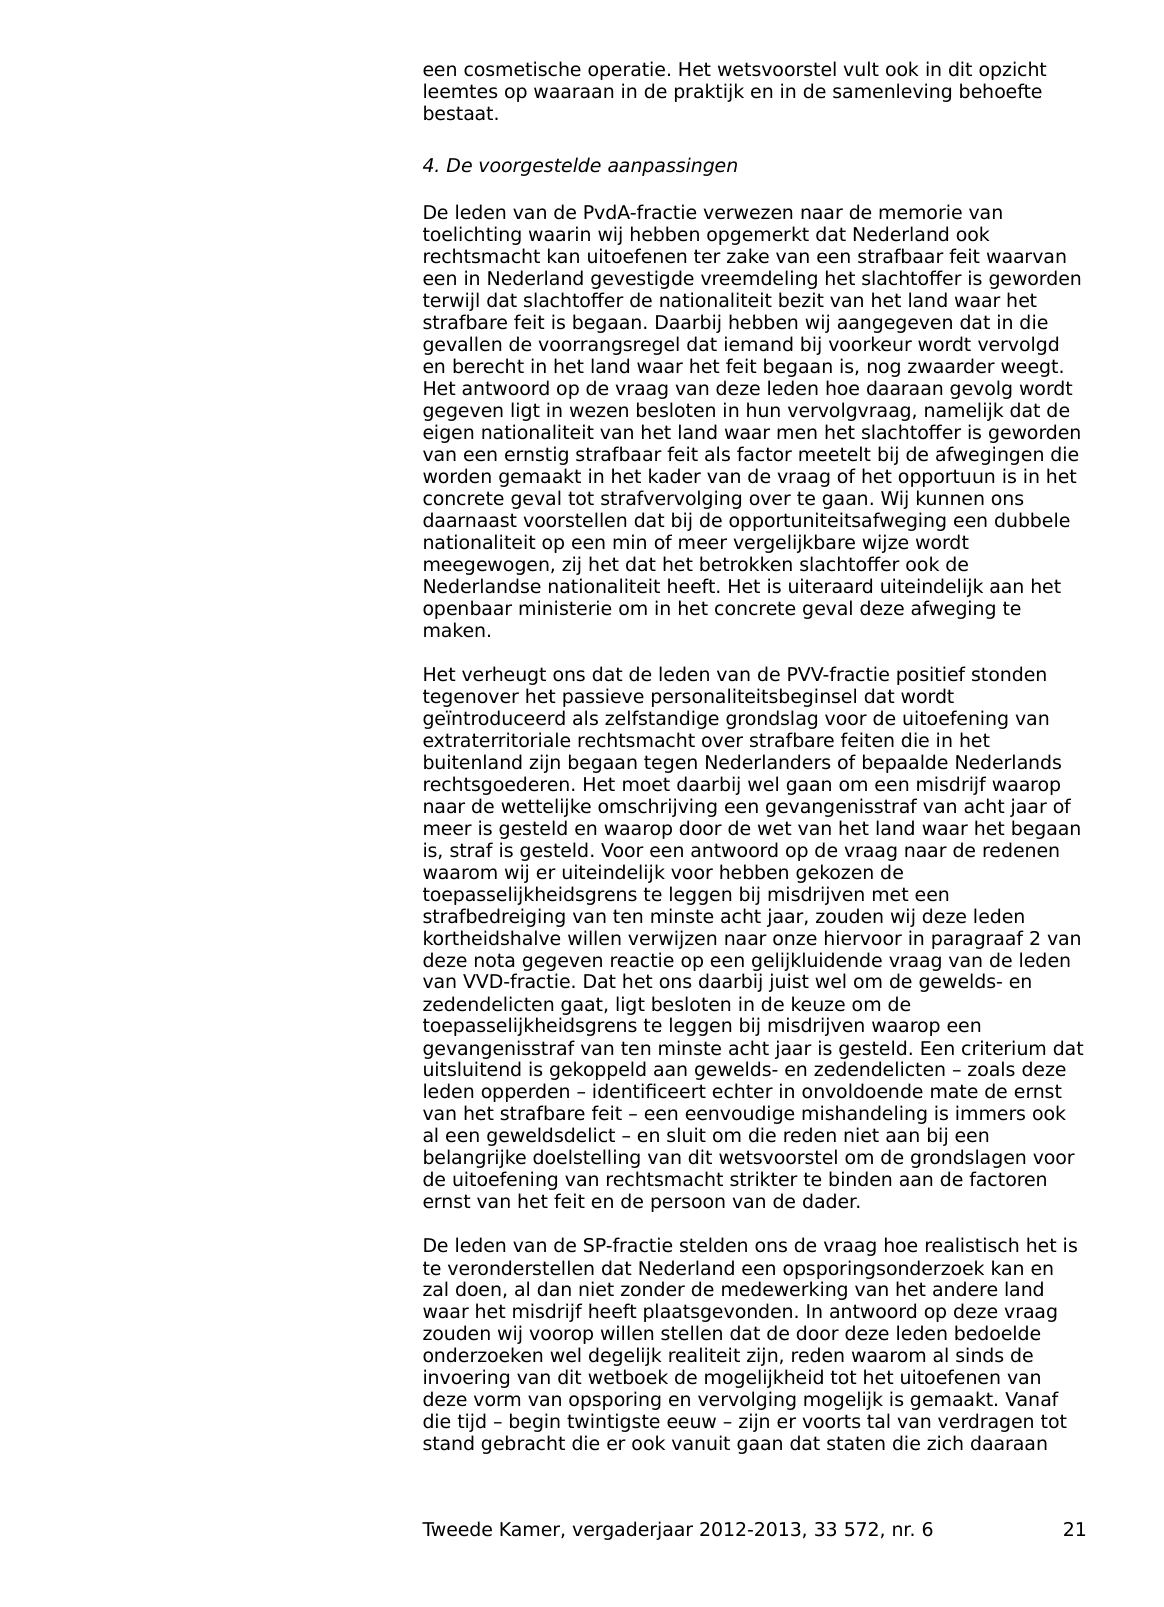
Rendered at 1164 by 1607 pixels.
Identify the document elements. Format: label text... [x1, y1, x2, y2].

subtitle 4. De voorgestelde aanpassingen [422, 155, 1087, 177]
text Het verheugt ons dat de leden van de PVV-fractie positief stonden tegenover het passieve personaliteitsbeginsel dat wordt geïntroduceerd als zelfstandige grondslag voor de uitoefening van extraterritoriale rechtsmacht over strafbare feiten die in het buitenland zijn begaan tegen Nederlanders of bepaalde Nederlands rechtsgoederen. Het moet daarbij wel gaan om een misdrijf waarop naar de wettelijke omschrijving een gevangenisstraf van acht jaar of meer is gesteld en waarop door de wet van het land waar het begaan is, straf is gesteld. Voor een antwoord op de vraag naar de redenen waarom wij er uiteindelijk voor hebben gekozen de toepasselijkheidsgrens te leggen bij misdrijven met een strafbedreiging van ten minste acht jaar, zouden wij deze leden kortheidshalve willen verwijzen naar onze hiervoor in paragraaf 2 van deze nota gegeven reactie op een gelijkluidende vraag van de leden van VVD-fractie. Dat het ons daarbij juist wel om de gewelds- en zedendelicten gaat, ligt besloten in de keuze om de toepasselijkheidsgrens te leggen bij misdrijven waarop een gevangenisstraf van ten minste acht jaar is gesteld. Een criterium dat uitsluitend is gekoppeld aan gewelds- en zedendelicten – zoals deze leden opperden – identificeert echter in onvoldoende mate de ernst van het strafbare feit – een eenvoudige mishandeling is immers ook al een geweldsdelict – en sluit om die reden niet aan bij een belangrijke doelstelling van dit wetsvoorstel om de grondslagen voor de uitoefening van rechtsmacht strikter te binden aan de factoren ernst van het feit en de persoon van de dader. [422, 664, 1087, 1213]
text De leden van de SP-fractie stelden ons de vraag hoe realistisch het is te veronderstellen dat Nederland een opsporingsonderzoek kan en zal doen, al dan niet zonder de medewerking van het andere land waar het misdrijf heeft plaatsgevonden. In antwoord op deze vraag zouden wij voorop willen stellen dat de door deze leden bedoelde onderzoeken wel degelijk realiteit zijn, reden waarom al sinds de invoering van dit wetboek de mogelijkheid tot het uitoefenen van deze vorm van opsporing en vervolging mogelijk is gemaakt. Vanaf die tijd – begin twintigste eeuw – zijn er voorts tal van verdragen tot stand gebracht die er ook vanuit gaan dat staten die zich daaraan [422, 1235, 1087, 1455]
text een cosmetische operatie. Het wetsvoorstel vult ook in dit opzicht leemtes op waaraan in de praktijk en in de samenleving behoefte bestaat. [422, 59, 1087, 125]
text De leden van de PvdA-fractie verwezen naar de memorie van toelichting waarin wij hebben opgemerkt dat Nederland ook rechtsmacht kan uitoefenen ter zake van een strafbaar feit waarvan een in Nederland gevestigde vreemdeling het slachtoffer is geworden terwijl dat slachtoffer de nationaliteit bezit van het land waar het strafbare feit is begaan. Daarbij hebben wij aangegeven dat in die gevallen de voorrangsregel dat iemand bij voorkeur wordt vervolgd en berecht in het land waar het feit begaan is, nog zwaarder weegt. Het antwoord op de vraag van deze leden hoe daaraan gevolg wordt gegeven ligt in wezen besloten in hun vervolgvraag, namelijk dat de eigen nationaliteit van het land waar men het slachtoffer is geworden van een ernstig strafbaar feit als factor meetelt bij de afwegingen die worden gemaakt in het kader van de vraag of het opportuun is in het concrete geval tot strafvervolging over te gaan. Wij kunnen ons daarnaast voorstellen dat bij de opportuniteitsafweging een dubbele nationaliteit op een min of meer vergelijkbare wijze wordt meegewogen, zij het dat het betrokken slachtoffer ook de Nederlandse nationaliteit heeft. Het is uiteraard uiteindelijk aan het openbaar ministerie om in het concrete geval deze afweging te maken. [422, 202, 1087, 642]
